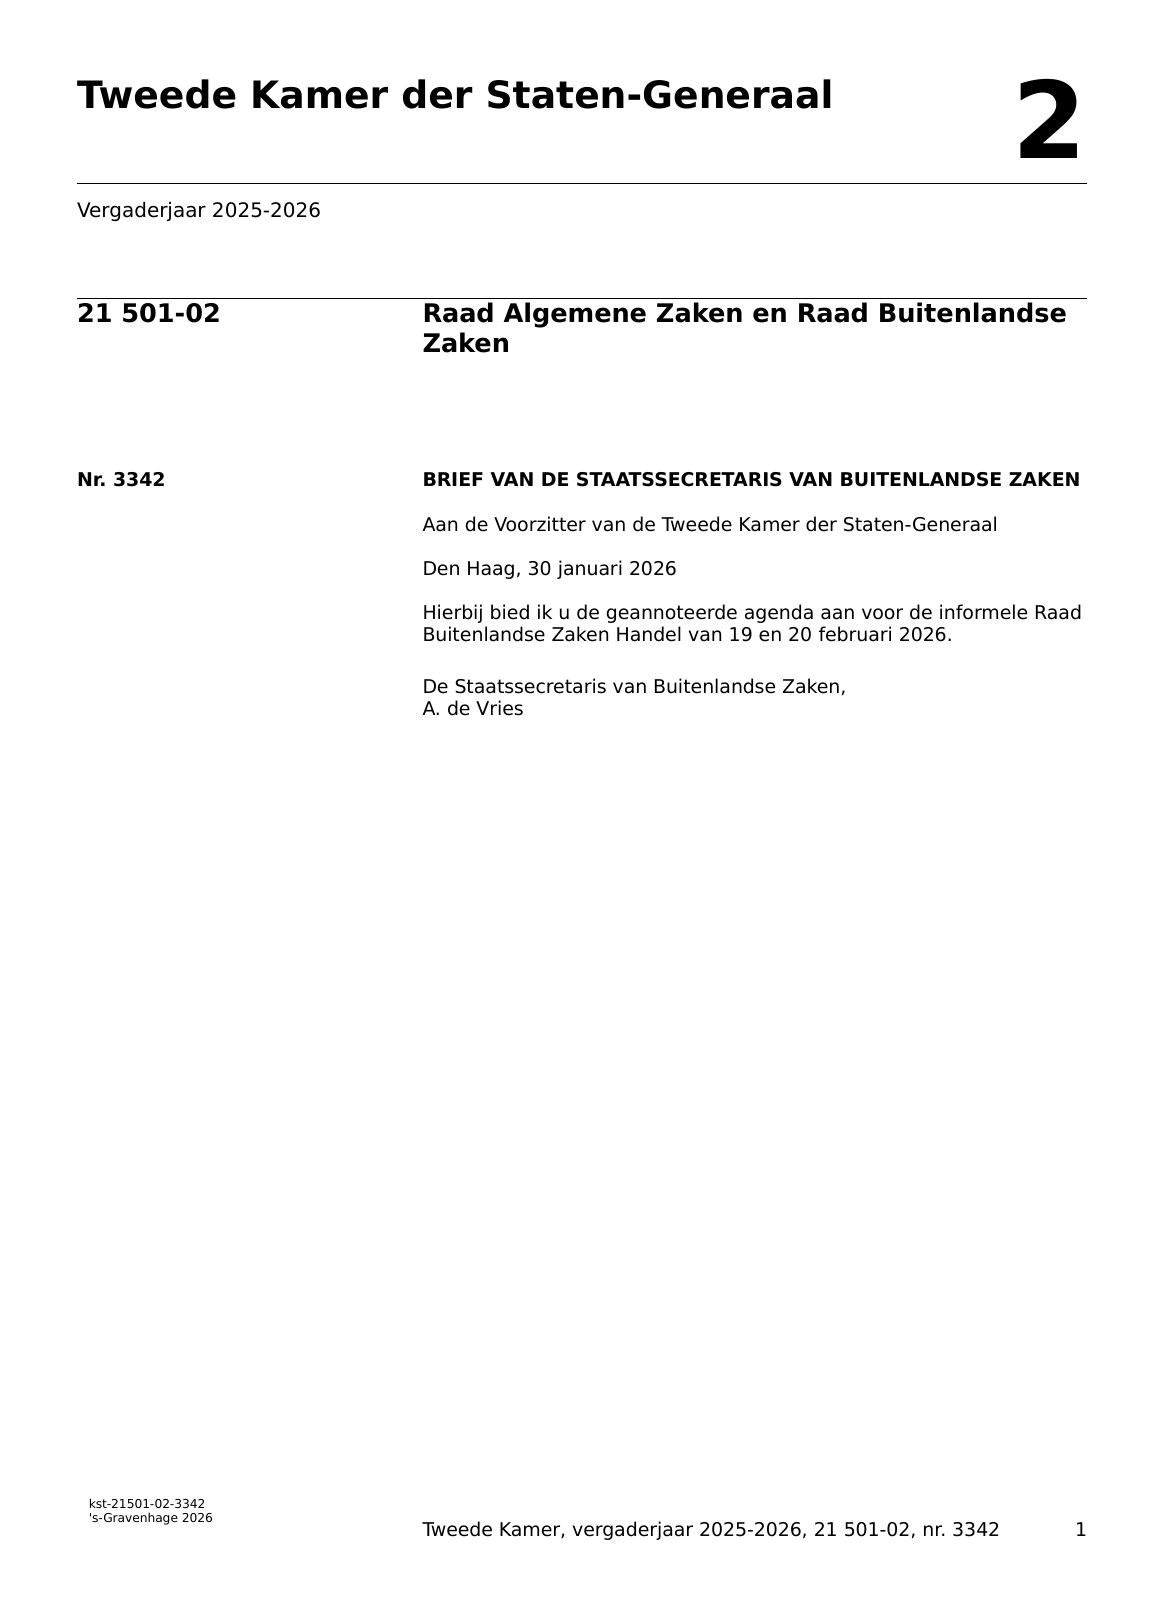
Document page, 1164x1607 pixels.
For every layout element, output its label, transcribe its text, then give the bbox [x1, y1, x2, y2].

text kst-21501-02-3342 [88, 1497, 323, 1511]
table_header 2 [886, 59, 1087, 183]
subtitle Nr. 3342 BRIEF VAN DE STAATSSECRETARIS VAN BUITENLANDSE ZAKEN [77, 469, 1087, 491]
text De Staatssecretaris van Buitenlandse Zaken, A. de Vries [422, 676, 1087, 720]
table_cell Vergaderjaar 2025-2026 [77, 184, 1087, 298]
text Aan de Voorzitter van de Tweede Kamer der Staten-Generaal [422, 513, 1087, 536]
text 's-Gravenhage 2026 [88, 1511, 323, 1525]
text Den Haag, 30 januari 2026 [422, 558, 1087, 580]
subtitle 21 501-02 Raad Algemene Zaken en Raad Buitenlandse Zaken [77, 299, 1087, 358]
text Hierbij bied ik u de geannoteerde agenda aan voor de informele Raad Buitenlandse Zaken Handel van 19 en 20 februari 2026. [422, 602, 1087, 646]
table_header Tweede Kamer der Staten-Generaal [77, 59, 886, 183]
